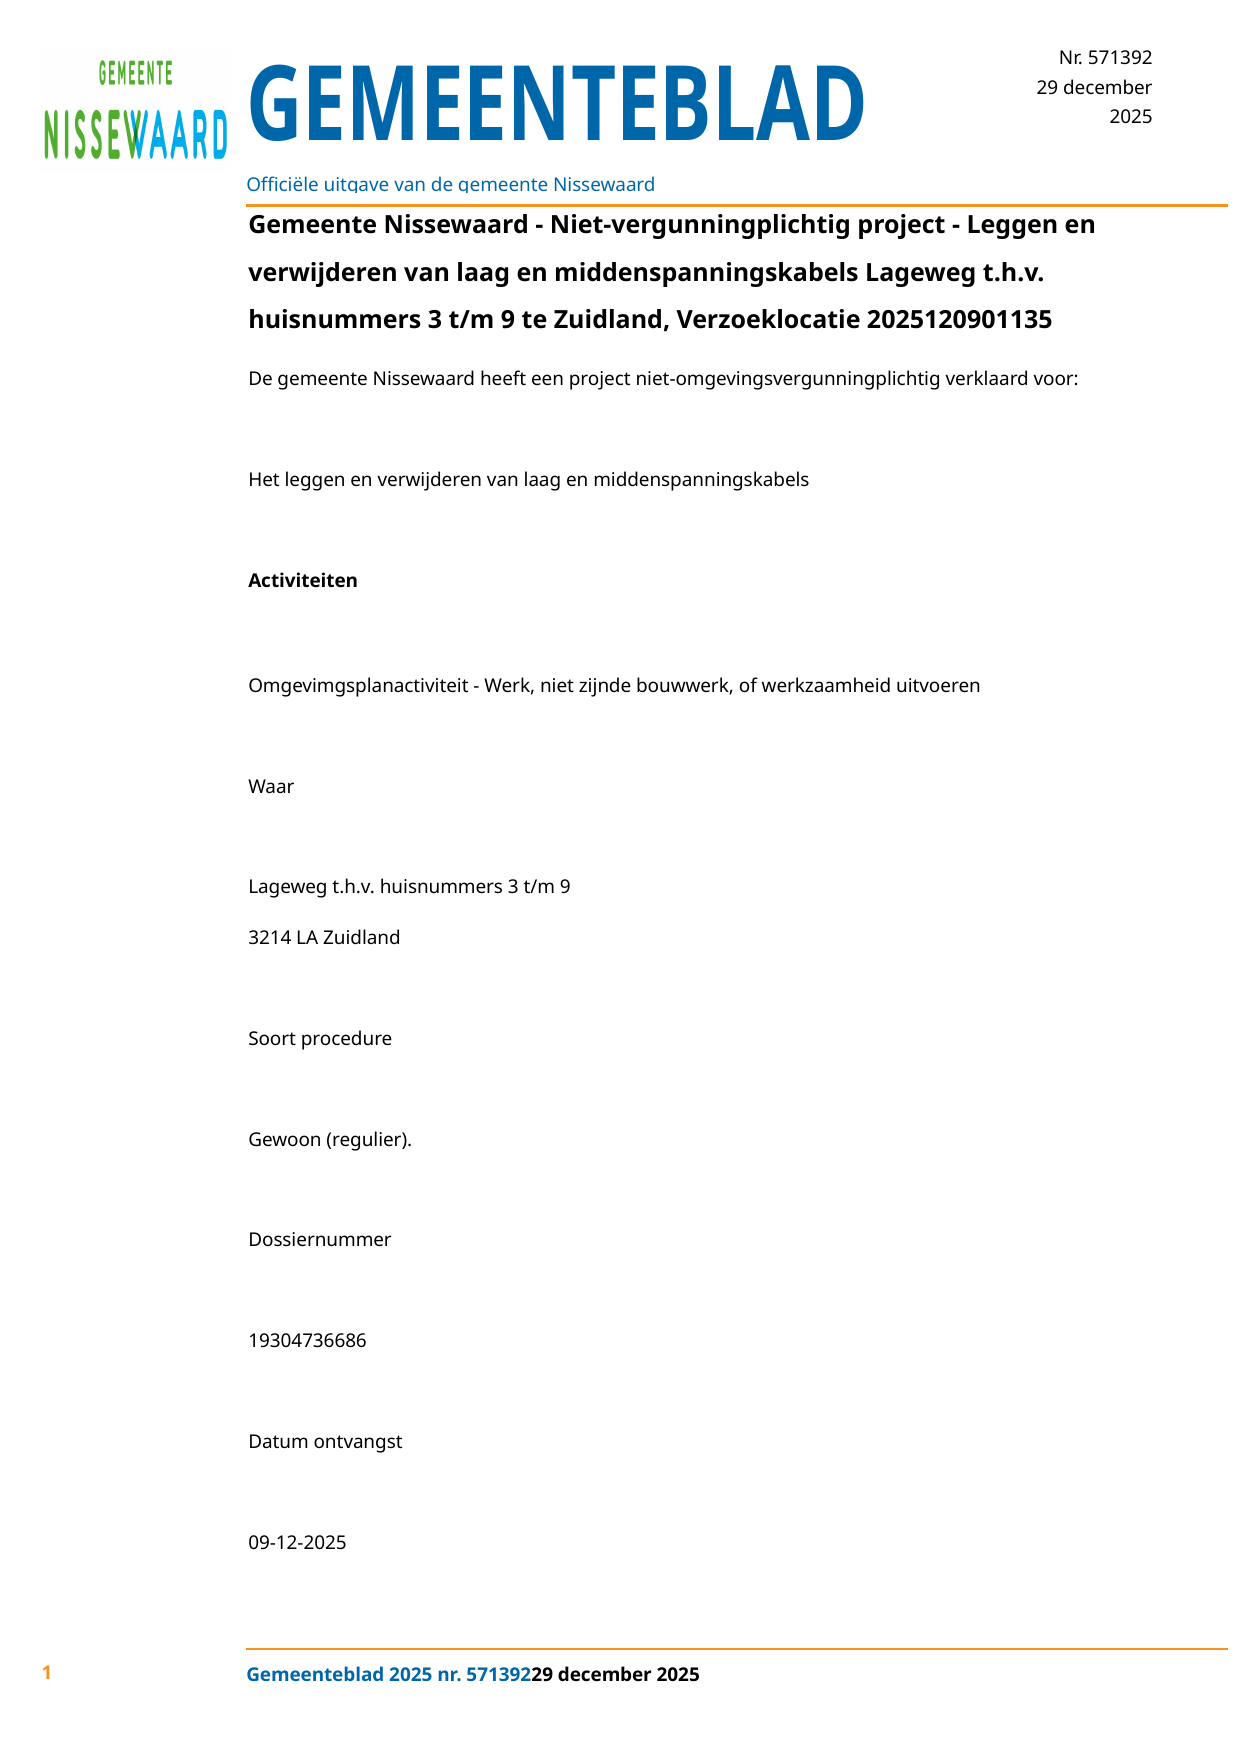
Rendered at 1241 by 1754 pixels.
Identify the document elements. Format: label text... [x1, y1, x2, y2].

text Soort procedure [248, 1025, 1152, 1051]
text Dossiernummer [248, 1227, 1152, 1252]
text Lageweg t.h.v. huisnummers 3 t/m 9 [248, 874, 1152, 899]
text Waar [248, 773, 1152, 798]
text De gemeente Nissewaard heeft een project niet-omgevingsvergunningplichtig verklaard voor: [248, 366, 1152, 391]
text Omgevimgsplanactiviteit - Werk, niet zijnde bouwwerk, of werkzaamheid uitvoeren [248, 672, 1152, 698]
text Activiteiten [248, 567, 1152, 593]
text 19304736686 [248, 1327, 1152, 1353]
picture [41, 47, 231, 172]
text 3214 LA Zuidland [248, 924, 1152, 950]
text Het leggen en verwijderen van laag en middenspanningskabels [248, 466, 1152, 492]
text Gewoon (regulier). [248, 1126, 1152, 1151]
text Datum ontvangst [248, 1428, 1152, 1454]
text ﻿ [248, 618, 1152, 647]
text Gemeente Nissewaard - Niet-vergunningplichtig project - Leggen en verwijderen van laag en middenspanningskabels Lageweg t.h.v. huisnummers 3 t/m 9 te Zuidland, Verzoeklocatie 2025120901135 [248, 207, 1152, 336]
text 09-12-2025 [248, 1529, 1152, 1555]
